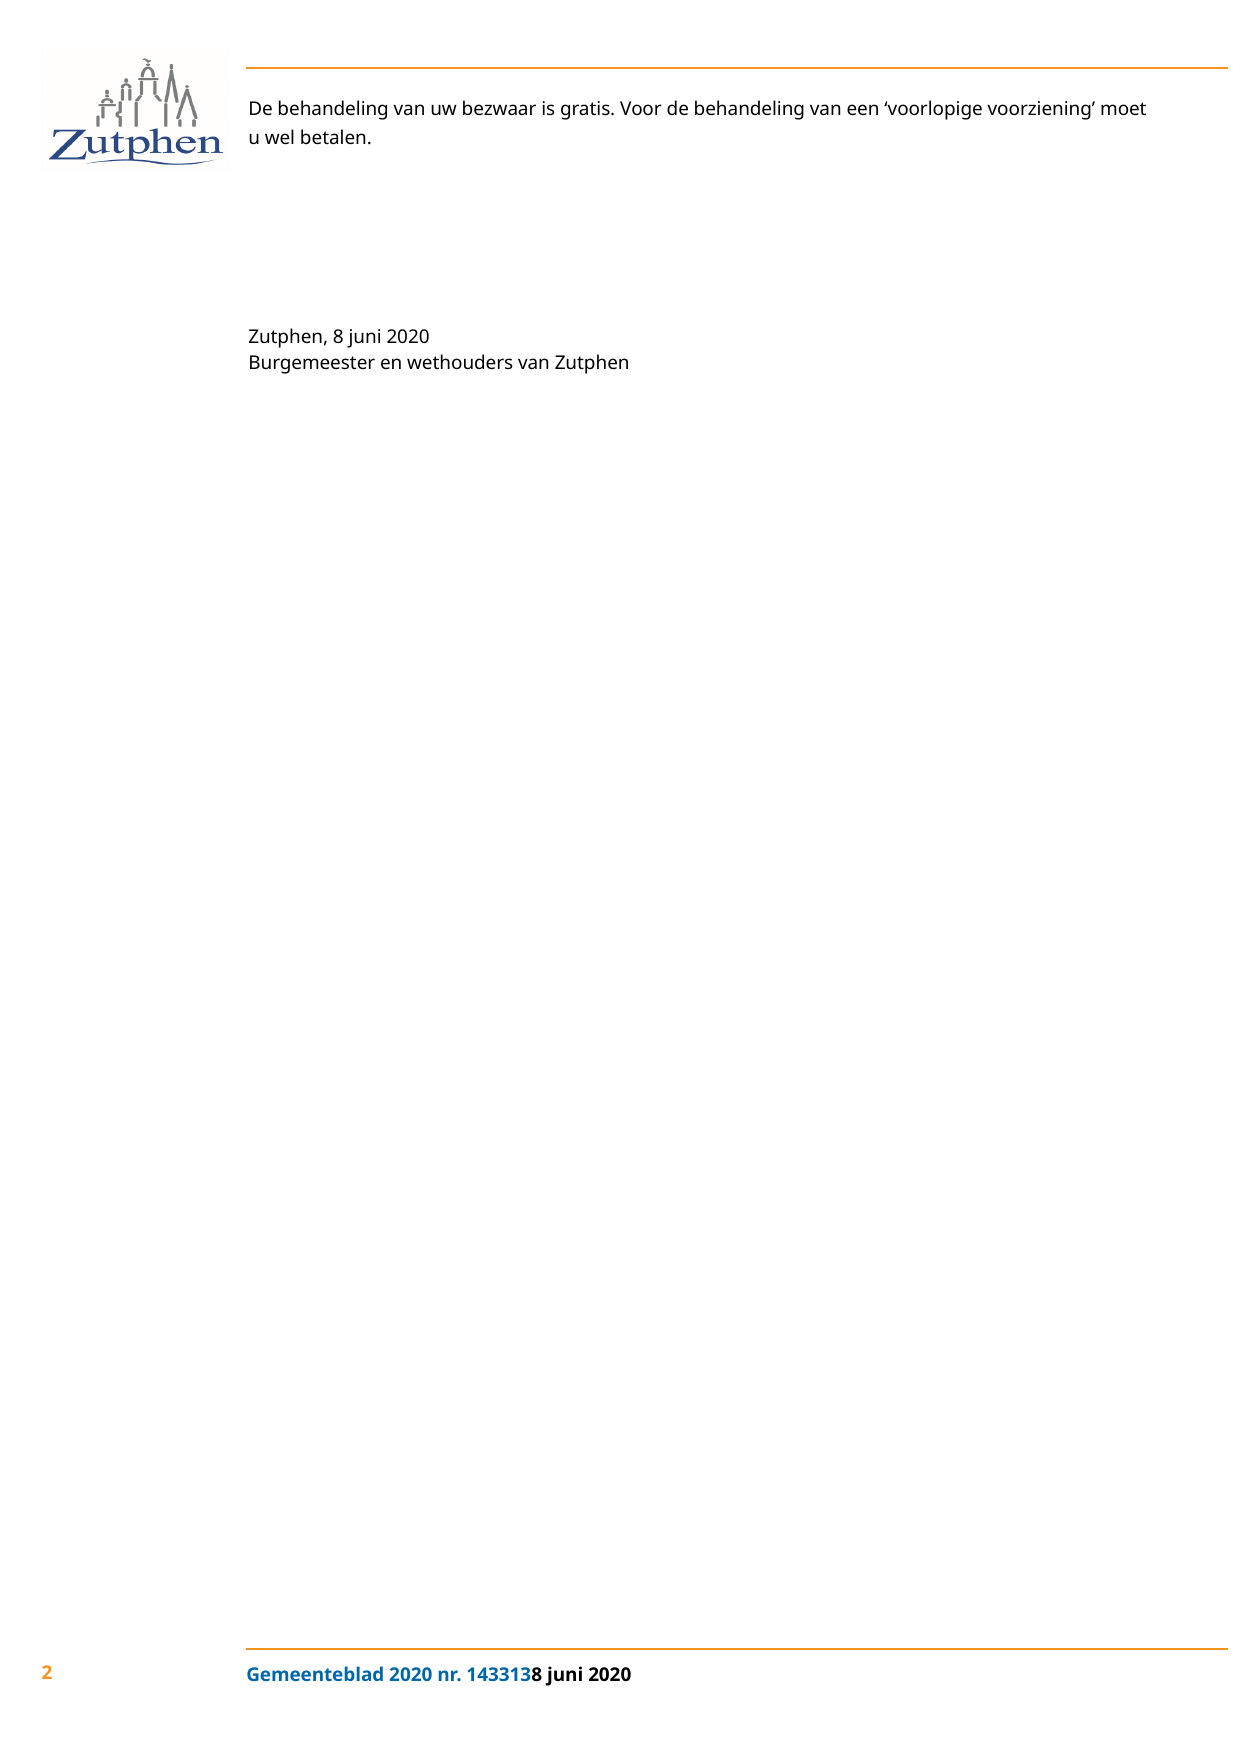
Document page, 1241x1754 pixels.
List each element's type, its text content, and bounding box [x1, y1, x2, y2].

text Zutphen, 8 juni 2020 [248, 323, 1152, 349]
text Burgemeester en wethouders van Zutphen [248, 349, 1152, 375]
picture [41, 47, 231, 172]
text De behandeling van uw bezwaar is gratis. Voor de behandeling van een ‘voorlopige voorziening’ moet u wel betalen. [248, 95, 1152, 150]
